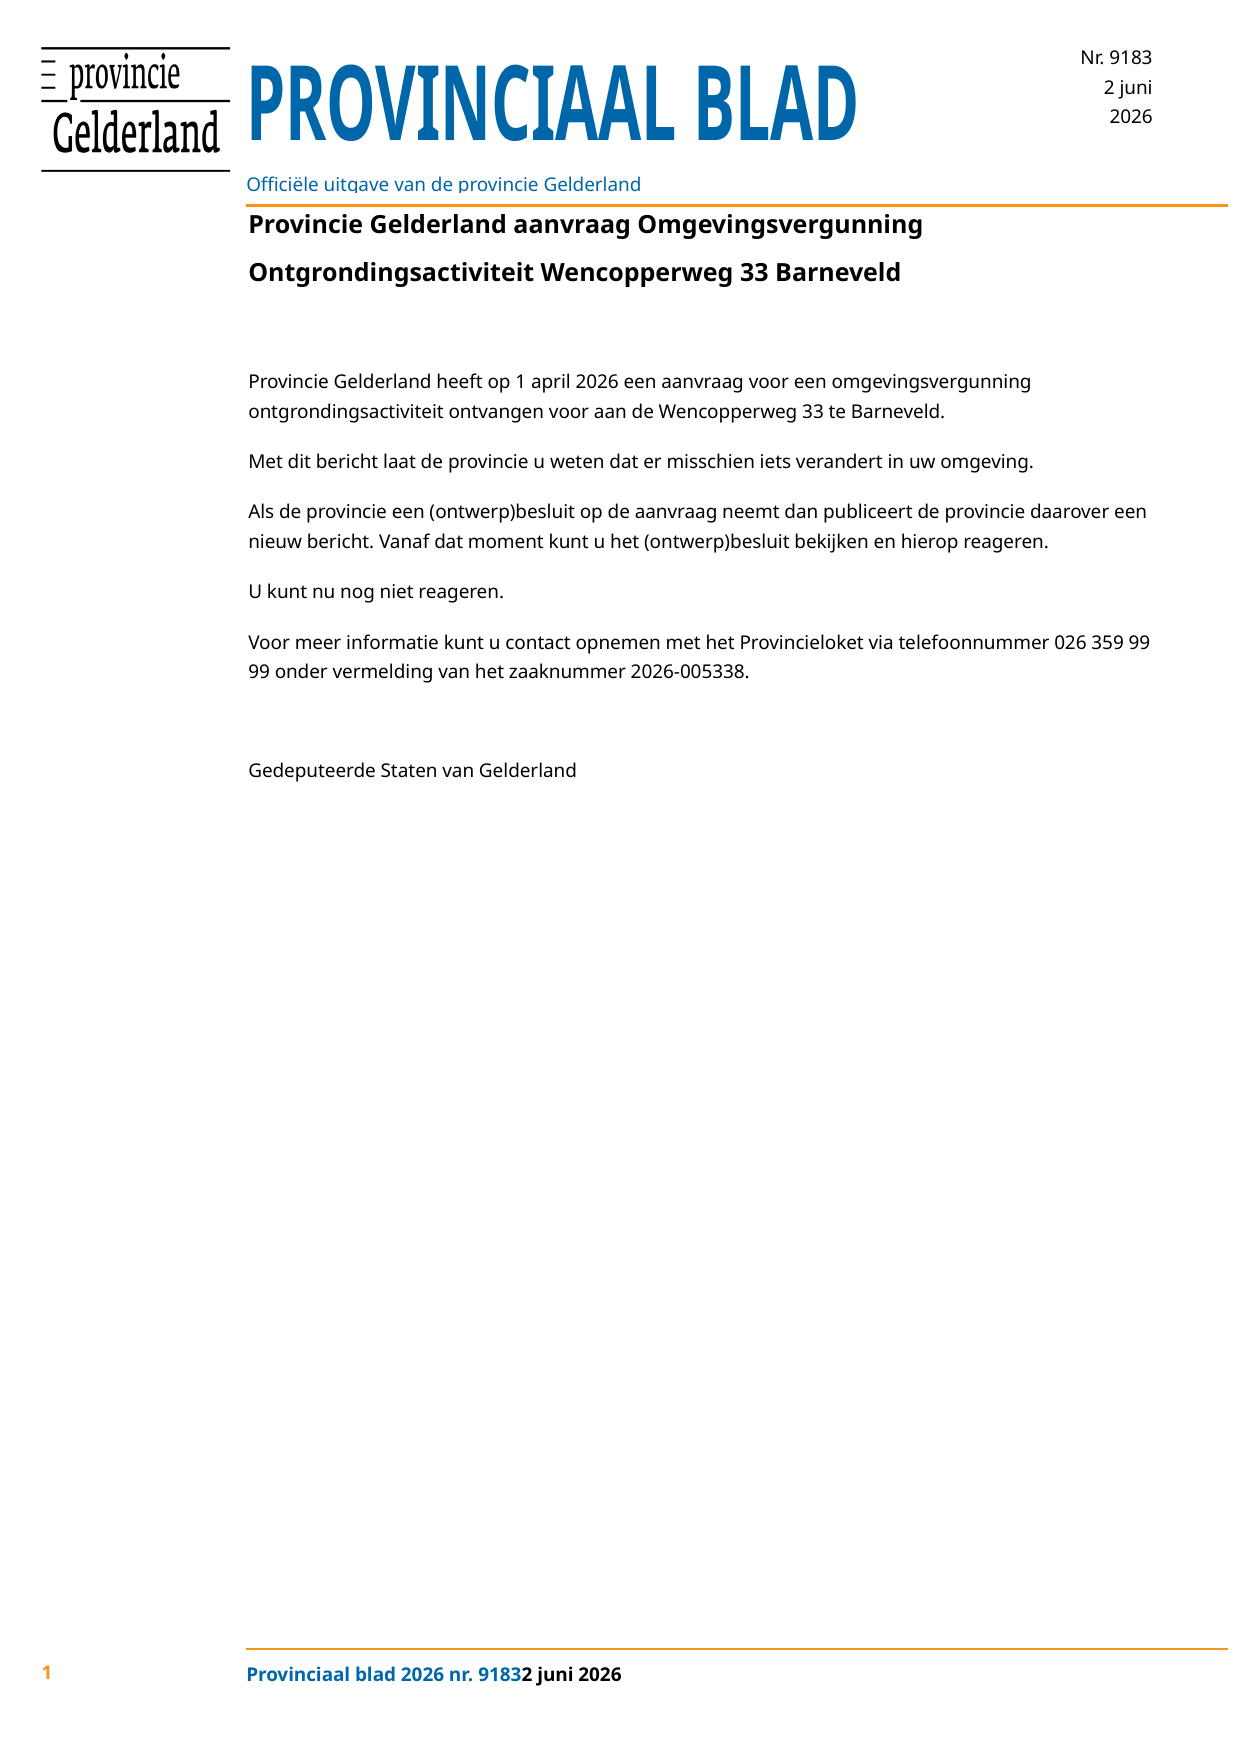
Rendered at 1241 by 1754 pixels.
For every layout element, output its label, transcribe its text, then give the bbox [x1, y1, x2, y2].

text Provincie Gelderland aanvraag Omgevingsvergunning Ontgrondingsactiviteit Wencopperweg 33 Barneveld [248, 207, 1152, 288]
text Met dit bericht laat de provincie u weten dat er misschien iets verandert in uw omgeving. [248, 448, 1152, 474]
text Gedeputeerde Staten van Gelderland [248, 757, 1152, 783]
picture [41, 47, 231, 172]
text Provincie Gelderland heeft op 1 april 2026 een aanvraag voor een omgevingsvergunning ontgrondingsactiviteit ontvangen voor aan de Wencopperweg 33 te Barneveld. [248, 368, 1152, 424]
text Voor meer informatie kunt u contact opnemen met het Provincieloket via telefoonnummer 026 359 99 99 onder vermelding van het zaaknummer 2026-005338. [248, 629, 1152, 684]
text Als de provincie een (ontwerp)besluit op de aanvraag neemt dan publiceert de provincie daarover een nieuw bericht. Vanaf dat moment kunt u het (ontwerp)besluit bekijken en hierop reageren. [248, 499, 1152, 554]
text U kunt nu nog niet reageren. [248, 579, 1152, 604]
